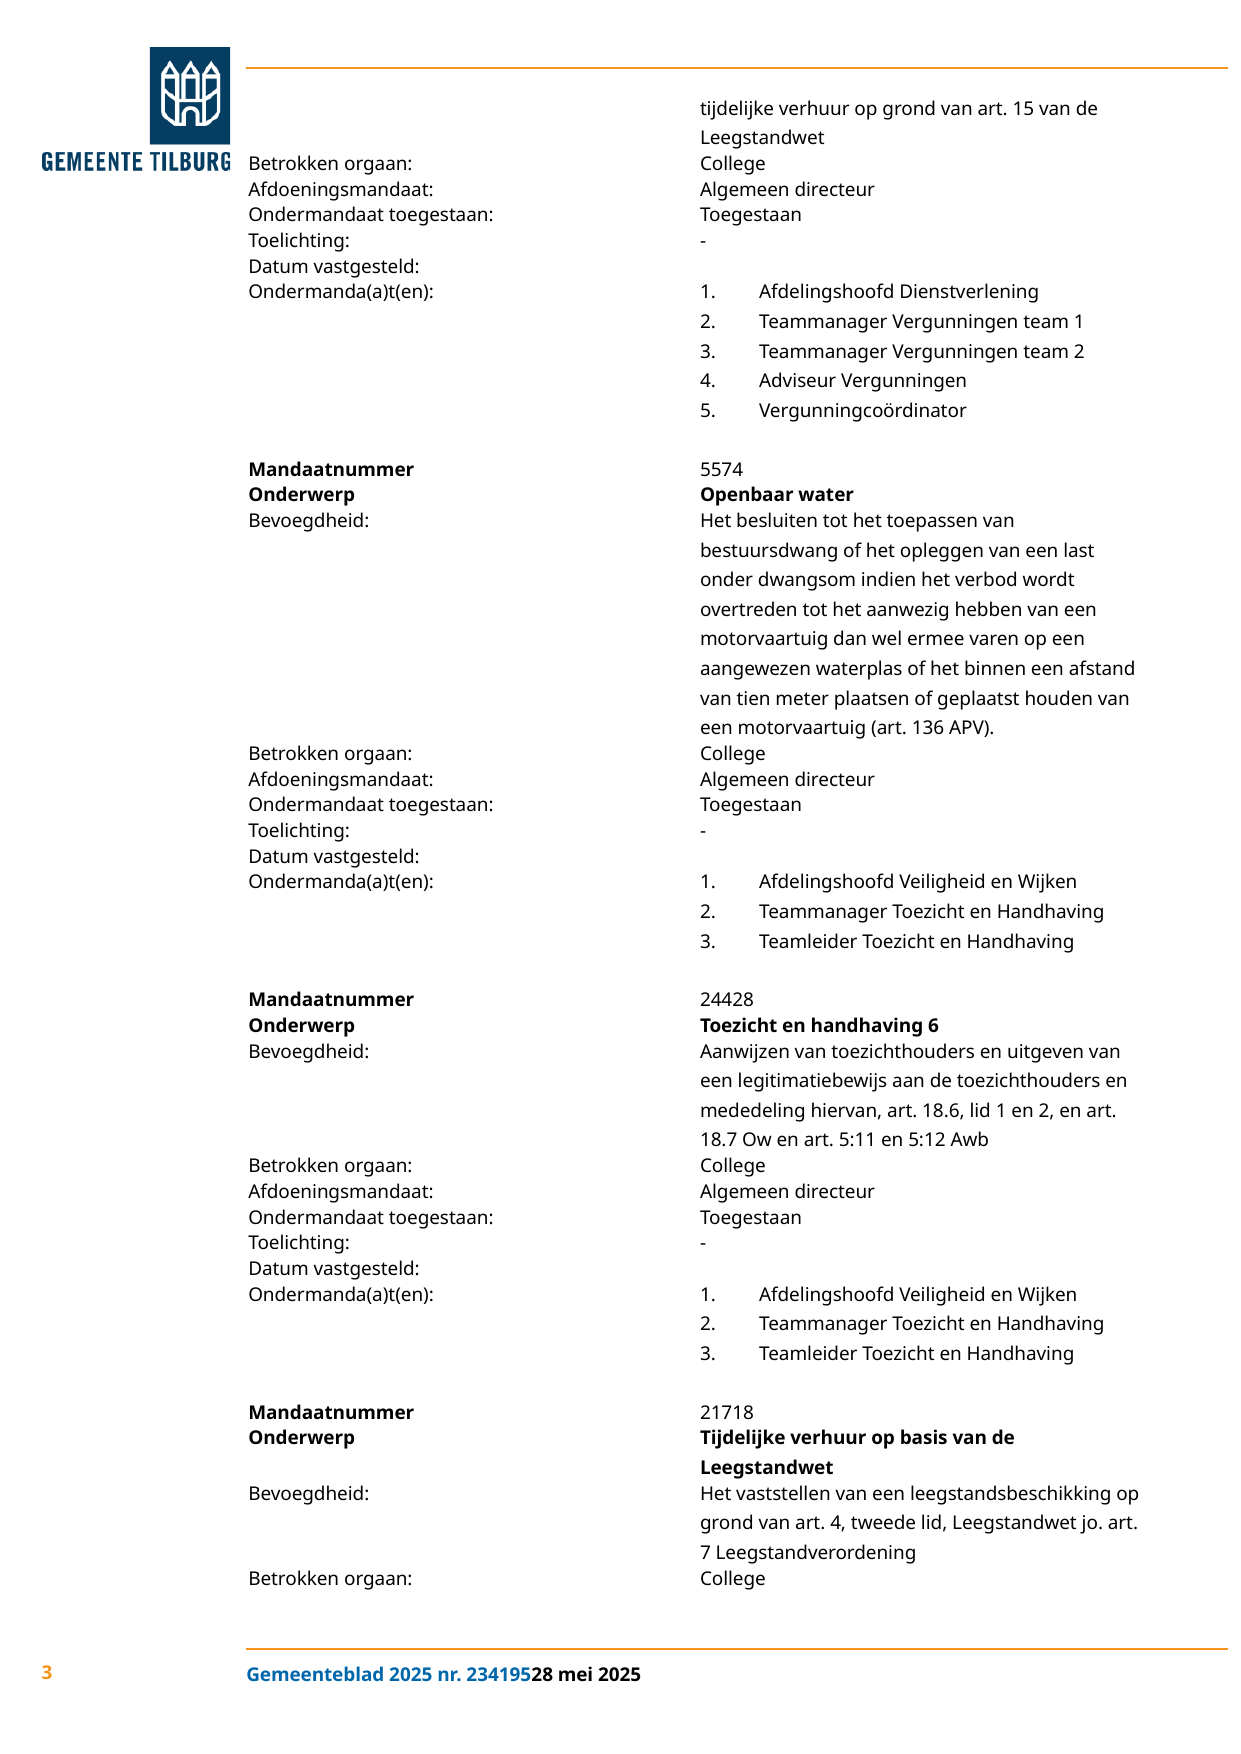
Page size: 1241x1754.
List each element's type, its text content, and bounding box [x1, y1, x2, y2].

table_cell Toelichting: [248, 817, 700, 843]
picture [41, 47, 231, 172]
table_cell Datum vastgesteld: [248, 843, 700, 869]
table_cell Algemeen directeur [700, 1178, 1152, 1204]
table_header Mandaatnummer [248, 456, 700, 481]
table_cell Toelichting: [248, 227, 700, 253]
table_cell Betrokken orgaan: [248, 150, 700, 176]
table_cell Toegestaan [700, 202, 1152, 227]
table_cell Datum vastgesteld: [248, 1255, 700, 1281]
table_header 21718 [700, 1399, 1152, 1424]
table_cell [700, 253, 1152, 279]
table_cell tijdelijke verhuur op grond van art. 15 van de Leegstandwet [700, 95, 1152, 150]
table_cell Onderwerp [248, 1425, 700, 1480]
table_cell Afdoeningsmandaat: [248, 766, 700, 791]
table_cell Onderwerp [248, 1012, 700, 1038]
table_header Mandaatnummer [248, 986, 700, 1012]
table_cell [700, 843, 1152, 869]
table_cell Afdelingshoofd Veiligheid en Wijken Teammanager Toezicht en Handhaving Teamleider Toezicht en Handhaving [700, 1281, 1152, 1366]
table_header 24428 [700, 986, 1152, 1012]
table_cell Toezicht en handhaving 6 [700, 1012, 1152, 1038]
table_cell Afdoeningsmandaat: [248, 1178, 700, 1204]
table_cell Datum vastgesteld: [248, 253, 700, 279]
table_cell Afdelingshoofd Veiligheid en Wijken Teammanager Toezicht en Handhaving Teamleider Toezicht en Handhaving [700, 869, 1152, 953]
table_cell College [700, 150, 1152, 176]
table_cell Betrokken orgaan: [248, 1153, 700, 1178]
table_cell Het besluiten tot het toepassen van bestuursdwang of het opleggen van een last onder dwangsom indien het verbod wordt overtreden tot het aanwezig hebben van een motorvaartuig dan wel ermee varen op een aangewezen waterplas of het binnen een afstand van tien meter plaatsen of geplaatst houden van een motorvaartuig (art. 136 APV). [700, 507, 1152, 740]
table_cell Tijdelijke verhuur op basis van de Leegstandwet [700, 1425, 1152, 1480]
table_cell Algemeen directeur [700, 766, 1152, 791]
table_cell Ondermandaat toegestaan: [248, 202, 700, 227]
table_cell College [700, 740, 1152, 766]
table_cell Betrokken orgaan: [248, 740, 700, 766]
table_cell Afdoeningsmandaat: [248, 176, 700, 202]
table_cell - [700, 1230, 1152, 1255]
table_cell Ondermanda(a)t(en): [248, 869, 700, 953]
table_cell Bevoegdheid: [248, 1480, 700, 1565]
table_cell Aanwijzen van toezichthouders en uitgeven van een legitimatiebewijs aan de toezichthouders en mededeling hiervan, art. 18.6, lid 1 en 2, en art. 18.7 Ow en art. 5:11 en 5:12 Awb [700, 1038, 1152, 1152]
table_cell Betrokken orgaan: [248, 1565, 700, 1591]
table_cell Toelichting: [248, 1230, 700, 1255]
table_header 5574 [700, 456, 1152, 481]
table_cell Ondermanda(a)t(en): [248, 279, 700, 423]
table_cell College [700, 1565, 1152, 1591]
table_cell Het vaststellen van een leegstandsbeschikking op grond van art. 4, tweede lid, Leegstandwet jo. art. 7 Leegstandverordening [700, 1480, 1152, 1565]
table_cell Ondermandaat toegestaan: [248, 1204, 700, 1229]
table_cell Bevoegdheid: [248, 1038, 700, 1152]
table_cell Openbaar water [700, 481, 1152, 507]
table_cell [248, 95, 700, 150]
table_header Mandaatnummer [248, 1399, 700, 1424]
table_cell Algemeen directeur [700, 176, 1152, 202]
table_cell Onderwerp [248, 481, 700, 507]
table_cell - [700, 227, 1152, 253]
table_cell Bevoegdheid: [248, 507, 700, 740]
table_cell [700, 1255, 1152, 1281]
table_cell Ondermandaat toegestaan: [248, 791, 700, 817]
table_cell Ondermanda(a)t(en): [248, 1281, 700, 1366]
table_cell Toegestaan [700, 1204, 1152, 1229]
table_cell - [700, 817, 1152, 843]
table_cell Toegestaan [700, 791, 1152, 817]
table_cell College [700, 1153, 1152, 1178]
table_cell Afdelingshoofd Dienstverlening Teammanager Vergunningen team 1 Teammanager Vergunningen team 2 Adviseur Vergunningen Vergunningcoördinator [700, 279, 1152, 423]
